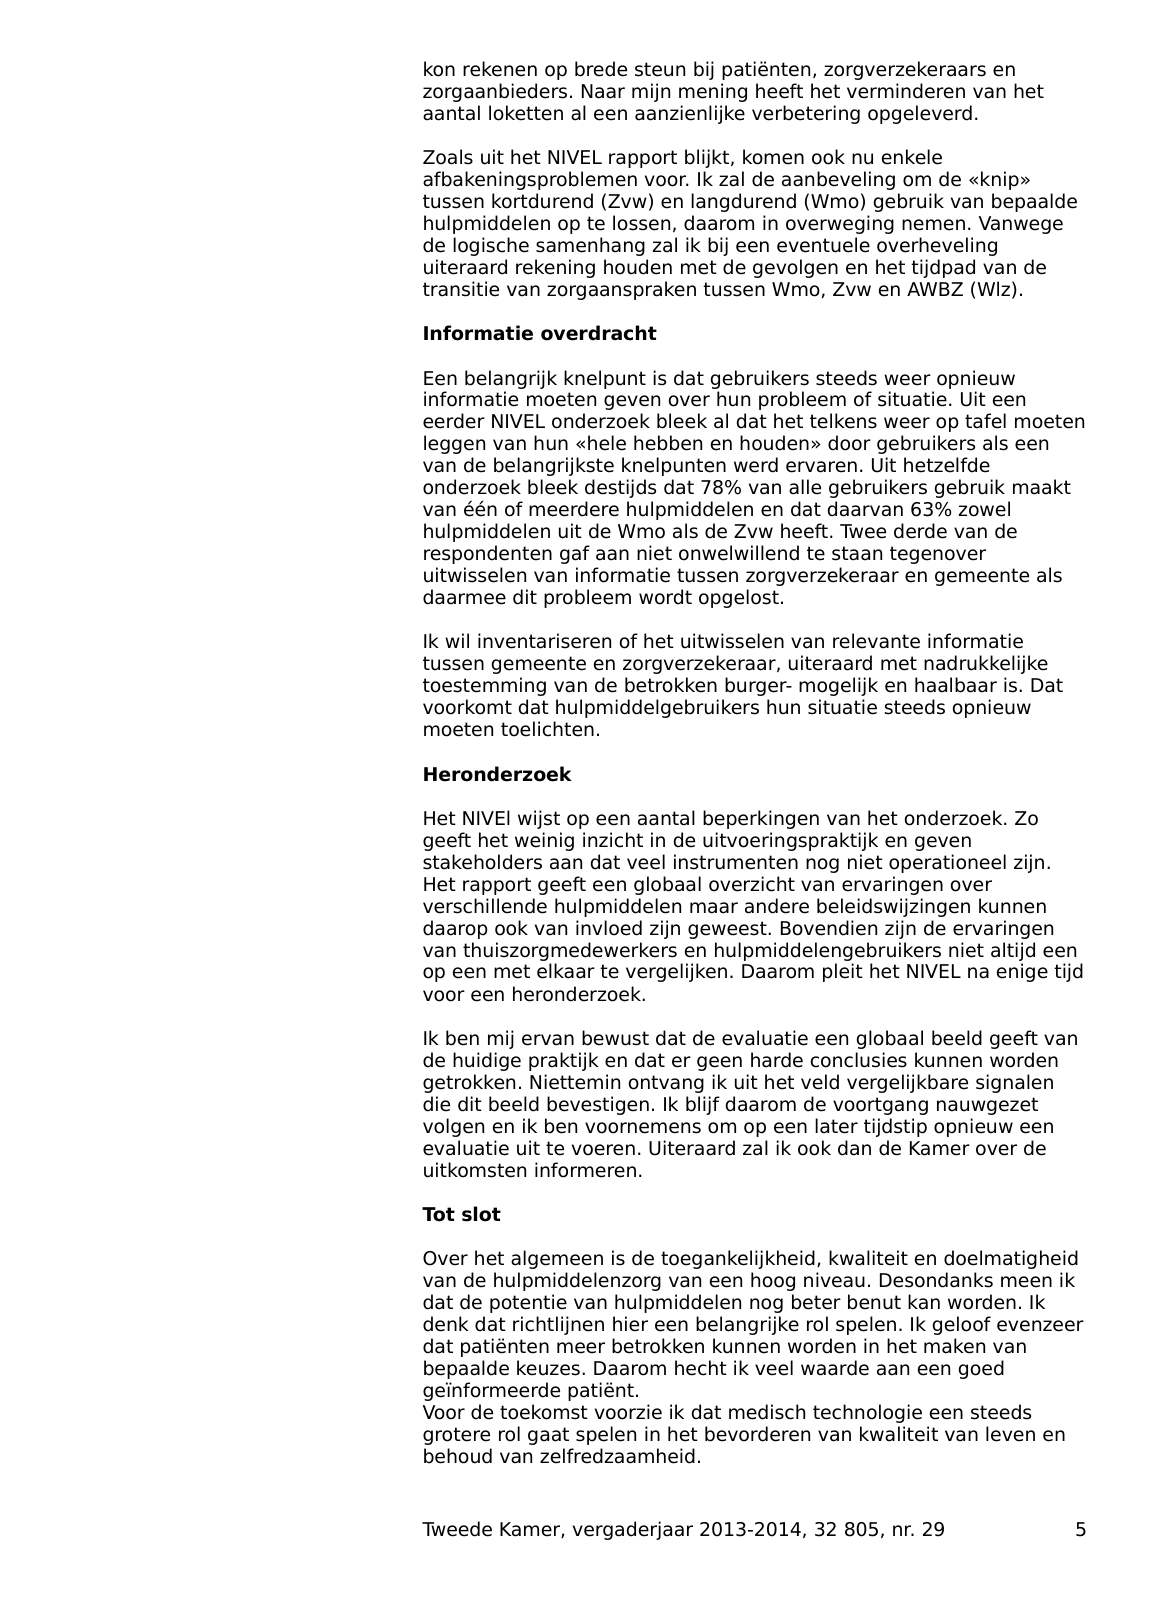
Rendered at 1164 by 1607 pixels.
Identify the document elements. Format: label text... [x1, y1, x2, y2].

text Voor de toekomst voorzie ik dat medisch technologie een steeds grotere rol gaat spelen in het bevorderen van kwaliteit van leven en behoud van zelfredzaamheid. [422, 1402, 1087, 1468]
text Het NIVEl wijst op een aantal beperkingen van het onderzoek. Zo geeft het weinig inzicht in de uitvoeringspraktijk en geven stakeholders aan dat veel instrumenten nog niet operationeel zijn. Het rapport geeft een globaal overzicht van ervaringen over verschillende hulpmiddelen maar andere beleidswijzingen kunnen daarop ook van invloed zijn geweest. Bovendien zijn de ervaringen van thuiszorgmedewerkers en hulpmiddelengebruikers niet altijd een op een met elkaar te vergelijken. Daarom pleit het NIVEL na enige tijd voor een heronderzoek. [422, 808, 1087, 1005]
text Ik wil inventariseren of het uitwisselen van relevante informatie tussen gemeente en zorgverzekeraar, uiteraard met nadrukkelijke toestemming van de betrokken burger- mogelijk en haalbaar is. Dat voorkomt dat hulpmiddelgebruikers hun situatie steeds opnieuw moeten toelichten. [422, 631, 1087, 741]
text Een belangrijk knelpunt is dat gebruikers steeds weer opnieuw informatie moeten geven over hun probleem of situatie. Uit een eerder NIVEL onderzoek bleek al dat het telkens weer op tafel moeten leggen van hun «hele hebben en houden» door gebruikers als een van de belangrijkste knelpunten werd ervaren. Uit hetzelfde onderzoek bleek destijds dat 78% van alle gebruikers gebruik maakt van één of meerdere hulpmiddelen en dat daarvan 63% zowel hulpmiddelen uit de Wmo als de Zvw heeft. Twee derde van de respondenten gaf aan niet onwelwillend te staan tegenover uitwisselen van informatie tussen zorgverzekeraar en gemeente als daarmee dit probleem wordt opgelost. [422, 367, 1087, 609]
text Over het algemeen is de toegankelijkheid, kwaliteit en doelmatigheid van de hulpmiddelenzorg van een hoog niveau. Desondanks meen ik dat de potentie van hulpmiddelen nog beter benut kan worden. Ik denk dat richtlijnen hier een belangrijke rol spelen. Ik geloof evenzeer dat patiënten meer betrokken kunnen worden in het maken van bepaalde keuzes. Daarom hecht ik veel waarde aan een goed geïnformeerde patiënt. [422, 1248, 1087, 1402]
subtitle Informatie overdracht [422, 323, 1087, 345]
subtitle Heronderzoek [422, 763, 1087, 785]
subtitle Tot slot [422, 1204, 1087, 1226]
text Zoals uit het NIVEL rapport blijkt, komen ook nu enkele afbakeningsproblemen voor. Ik zal de aanbeveling om de «knip» tussen kortdurend (Zvw) en langdurend (Wmo) gebruik van bepaalde hulpmiddelen op te lossen, daarom in overweging nemen. Vanwege de logische samenhang zal ik bij een eventuele overheveling uiteraard rekening houden met de gevolgen en het tijdpad van de transitie van zorgaanspraken tussen Wmo, Zvw en AWBZ (Wlz). [422, 147, 1087, 301]
text Ik ben mij ervan bewust dat de evaluatie een globaal beeld geeft van de huidige praktijk en dat er geen harde conclusies kunnen worden getrokken. Niettemin ontvang ik uit het veld vergelijkbare signalen die dit beeld bevestigen. Ik blijf daarom de voortgang nauwgezet volgen en ik ben voornemens om op een later tijdstip opnieuw een evaluatie uit te voeren. Uiteraard zal ik ook dan de Kamer over de uitkomsten informeren. [422, 1028, 1087, 1181]
text kon rekenen op brede steun bij patiënten, zorgverzekeraars en zorgaanbieders. Naar mijn mening heeft het verminderen van het aantal loketten al een aanzienlijke verbetering opgeleverd. [422, 59, 1087, 125]
